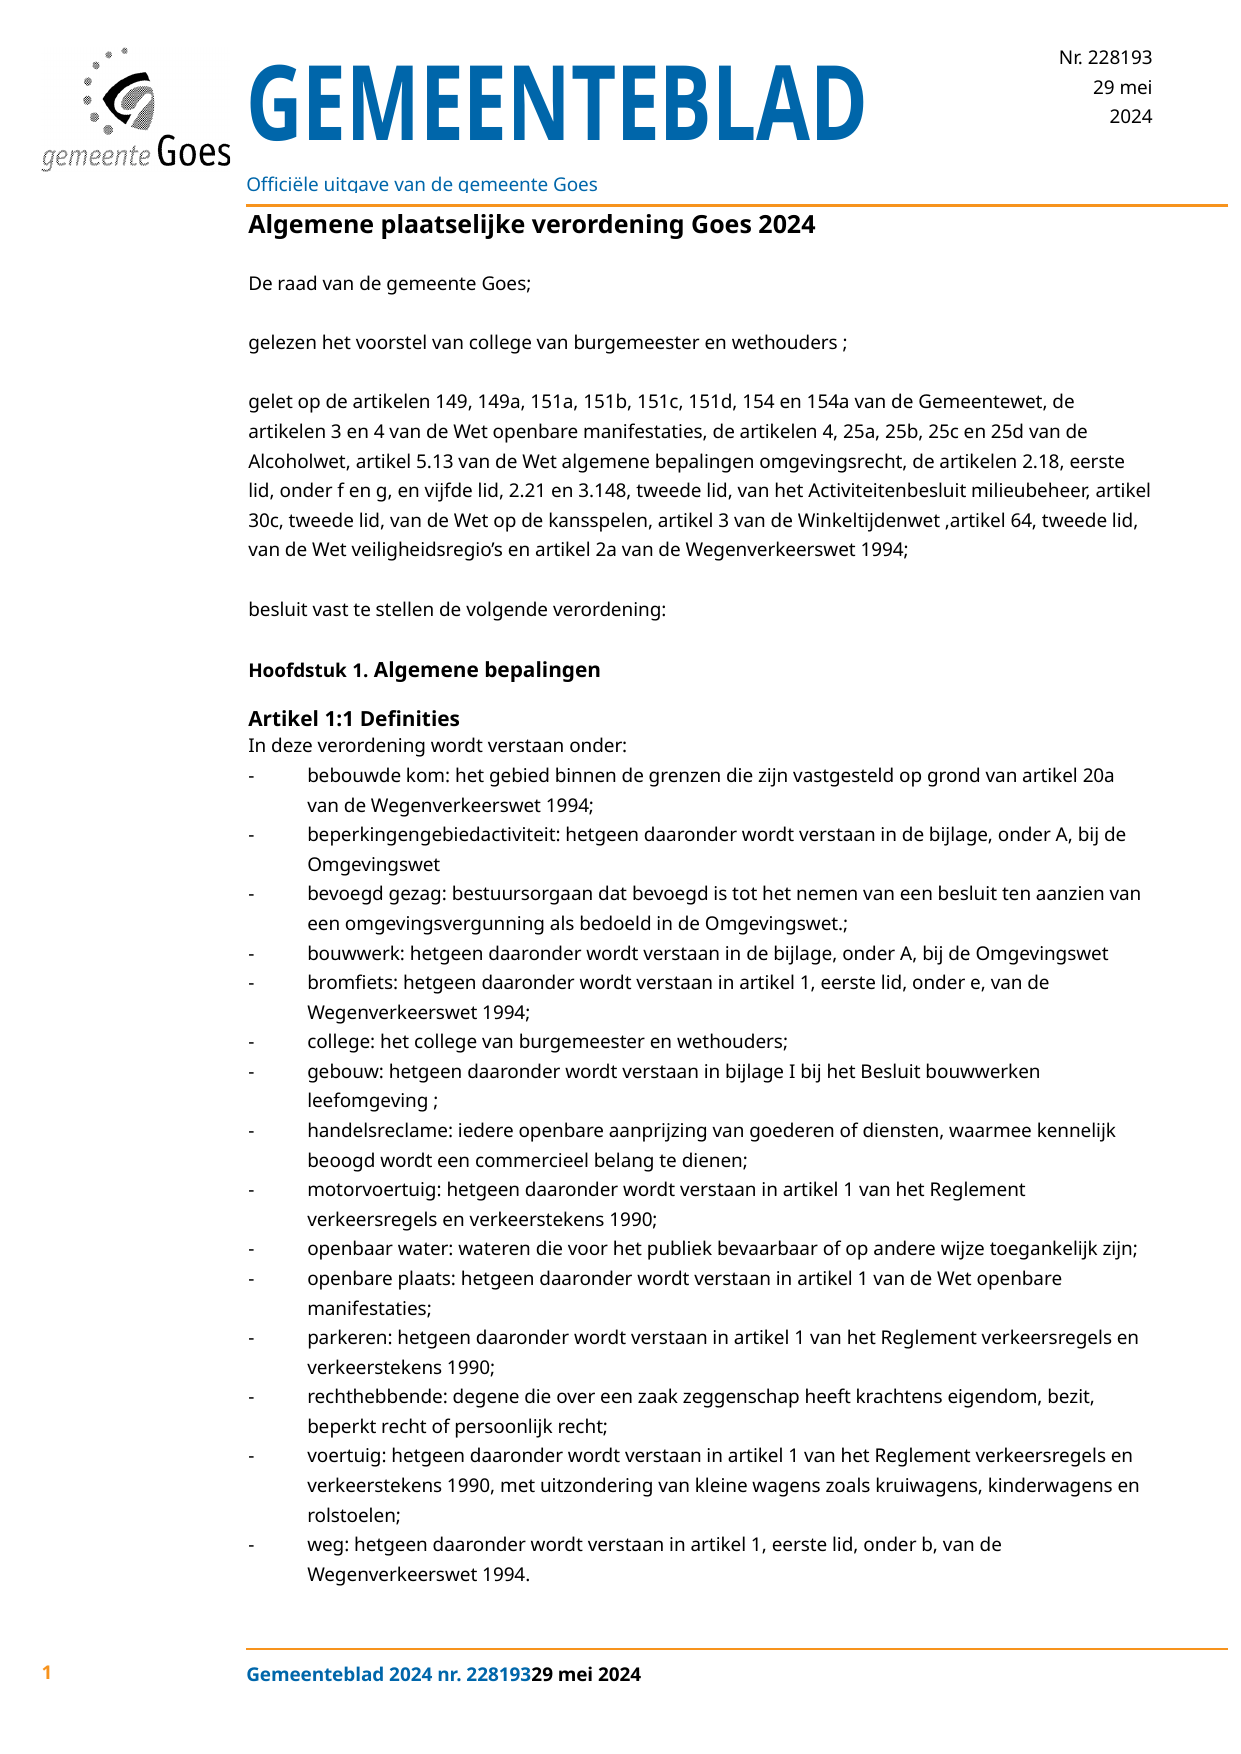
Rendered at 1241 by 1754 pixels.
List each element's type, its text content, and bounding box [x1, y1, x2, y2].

text Algemene plaatselijke verordening Goes 2024 [248, 207, 1152, 241]
list motorvoertuig: hetgeen daaronder wordt verstaan in artikel 1 van het Reglement verkeersregels en verkeerstekens 1990; [248, 1176, 1152, 1232]
list bromfiets: hetgeen daaronder wordt verstaan in artikel 1, eerste lid, onder e, van de Wegenverkeerswet 1994; [248, 969, 1152, 1024]
list voertuig: hetgeen daaronder wordt verstaan in artikel 1 van het Reglement verkeersregels en verkeerstekens 1990, met uitzondering van kleine wagens zoals kruiwagens, kinderwagens en rolstoelen; [248, 1443, 1152, 1527]
list parkeren: hetgeen daaronder wordt verstaan in artikel 1 van het Reglement verkeersregels en verkeerstekens 1990; [248, 1324, 1152, 1379]
text Artikel 1:1 Definities [248, 704, 1152, 733]
picture [41, 47, 231, 172]
list college: het college van burgemeester en wethouders; [248, 1028, 1152, 1054]
text gelet op de artikelen 149, 149a, 151a, 151b, 151c, 151d, 154 en 154a van de Gemeentewet, de artikelen 3 en 4 van de Wet openbare manifestaties, de artikelen 4, 25a, 25b, 25c en 25d van de Alcoholwet, artikel 5.13 van de Wet algemene bepalingen omgevingsrecht, de artikelen 2.18, eerste lid, onder f en g, en vijfde lid, 2.21 en 3.148, tweede lid, van het Activiteitenbesluit milieubeheer, artikel 30c, tweede lid, van de Wet op de kansspelen, artikel 3 van de Winkeltijdenwet ,artikel 64, tweede lid, van de Wet veiligheidsregio’s en artikel 2a van de Wegenverkeerswet 1994; [248, 389, 1152, 562]
text Hoofdstuk 1. Algemene bepalingen [248, 655, 1152, 683]
list bebouwde kom: het gebied binnen de grenzen die zijn vastgesteld op grond van artikel 20a van de Wegenverkeerswet 1994; [248, 762, 1152, 817]
list handelsreclame: iedere openbare aanprijzing van goederen of diensten, waarmee kennelijk beoogd wordt een commercieel belang te dienen; [248, 1117, 1152, 1172]
list bevoegd gezag: bestuursorgaan dat bevoegd is tot het nemen van een besluit ten aanzien van een omgevingsvergunning als bedoeld in de Omgevingswet.; [248, 881, 1152, 936]
text In deze verordening wordt verstaan onder: [248, 733, 1152, 758]
list openbare plaats: hetgeen daaronder wordt verstaan in artikel 1 van de Wet openbare manifestaties; [248, 1265, 1152, 1320]
text De raad van de gemeente Goes; [248, 270, 1152, 296]
list bouwwerk: hetgeen daaronder wordt verstaan in de bijlage, onder A, bij de Omgevingswet [248, 940, 1152, 965]
list openbaar water: wateren die voor het publiek bevaarbaar of op andere wijze toegankelijk zijn; [248, 1236, 1152, 1261]
list weg: hetgeen daaronder wordt verstaan in artikel 1, eerste lid, onder b, van de Wegenverkeerswet 1994. [248, 1531, 1152, 1587]
text besluit vast te stellen de volgende verordening: [248, 596, 1152, 621]
list beperkingengebiedactiviteit: hetgeen daaronder wordt verstaan in de bijlage, onder A, bij de Omgevingswet [248, 821, 1152, 877]
list gebouw: hetgeen daaronder wordt verstaan in bijlage I bij het Besluit bouwwerken leefomgeving ; [248, 1058, 1152, 1113]
list rechthebbende: degene die over een zaak zeggenschap heeft krachtens eigendom, bezit, beperkt recht of persoonlijk recht; [248, 1383, 1152, 1439]
text gelezen het voorstel van college van burgemeester en wethouders ; [248, 329, 1152, 355]
